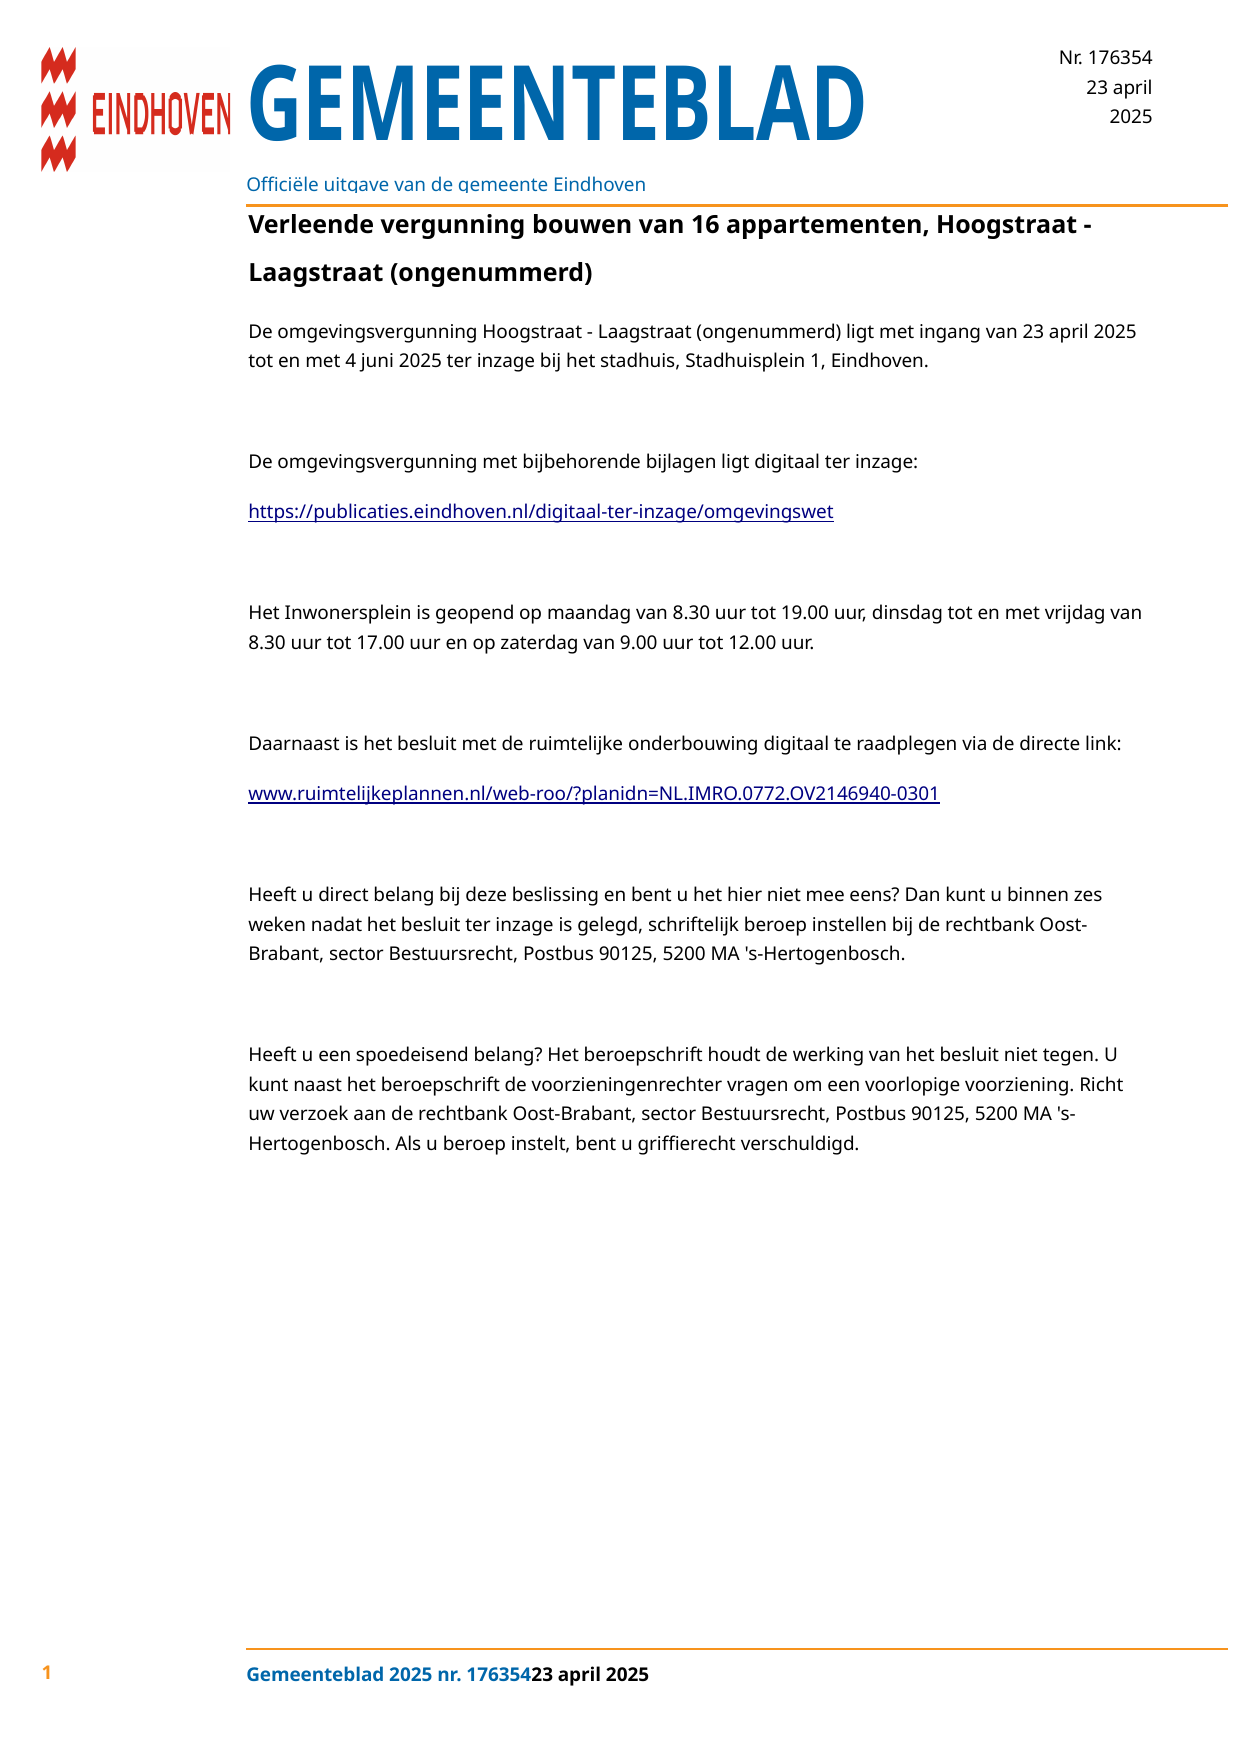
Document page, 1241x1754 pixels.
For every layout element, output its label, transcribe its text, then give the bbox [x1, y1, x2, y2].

text Heeft u direct belang bij deze beslissing en bent u het hier niet mee eens? Dan kunt u binnen zes weken nadat het besluit ter inzage is gelegd, schriftelijk beroep instellen bij de rechtbank Oost-Brabant, sector Bestuursrecht, Postbus 90125, 5200 MA 's-Hertogenbosch. [248, 881, 1152, 966]
text Daarnaast is het besluit met de ruimtelijke onderbouwing digitaal te raadplegen via de directe link: [248, 730, 1152, 756]
picture [41, 47, 231, 172]
text De omgevingsvergunning met bijbehorende bijlagen ligt digitaal ter inzage: [248, 448, 1152, 474]
text https://publicaties.eindhoven.nl/digitaal-ter-inzage/omgevingswet [248, 499, 1152, 524]
text Verleende vergunning bouwen van 16 appartementen, Hoogstraat - Laagstraat (ongenummerd) [248, 207, 1152, 288]
text Het Inwonersplein is geopend op maandag van 8.30 uur tot 19.00 uur, dinsdag tot en met vrijdag van 8.30 uur tot 17.00 uur en op zaterdag van 9.00 uur tot 12.00 uur. [248, 599, 1152, 655]
text Heeft u een spoedeisend belang? Het beroepschrift houdt de werking van het besluit niet tegen. U kunt naast het beroepschrift de voorzieningenrechter vragen om een voorlopige voorziening. Richt uw verzoek aan de rechtbank Oost-Brabant, sector Bestuursrecht, Postbus 90125, 5200 MA 's-Hertogenbosch. Als u beroep instelt, bent u griffierecht verschuldigd. [248, 1041, 1152, 1156]
text De omgevingsvergunning Hoogstraat - Laagstraat (ongenummerd) ligt met ingang van 23 april 2025 tot en met 4 juni 2025 ter inzage bij het stadhuis, Stadhuisplein 1, Eindhoven. [248, 318, 1152, 373]
text www.ruimtelijkeplannen.nl/web-roo/?planidn=NL.IMRO.0772.OV2146940-0301 [248, 780, 1152, 806]
